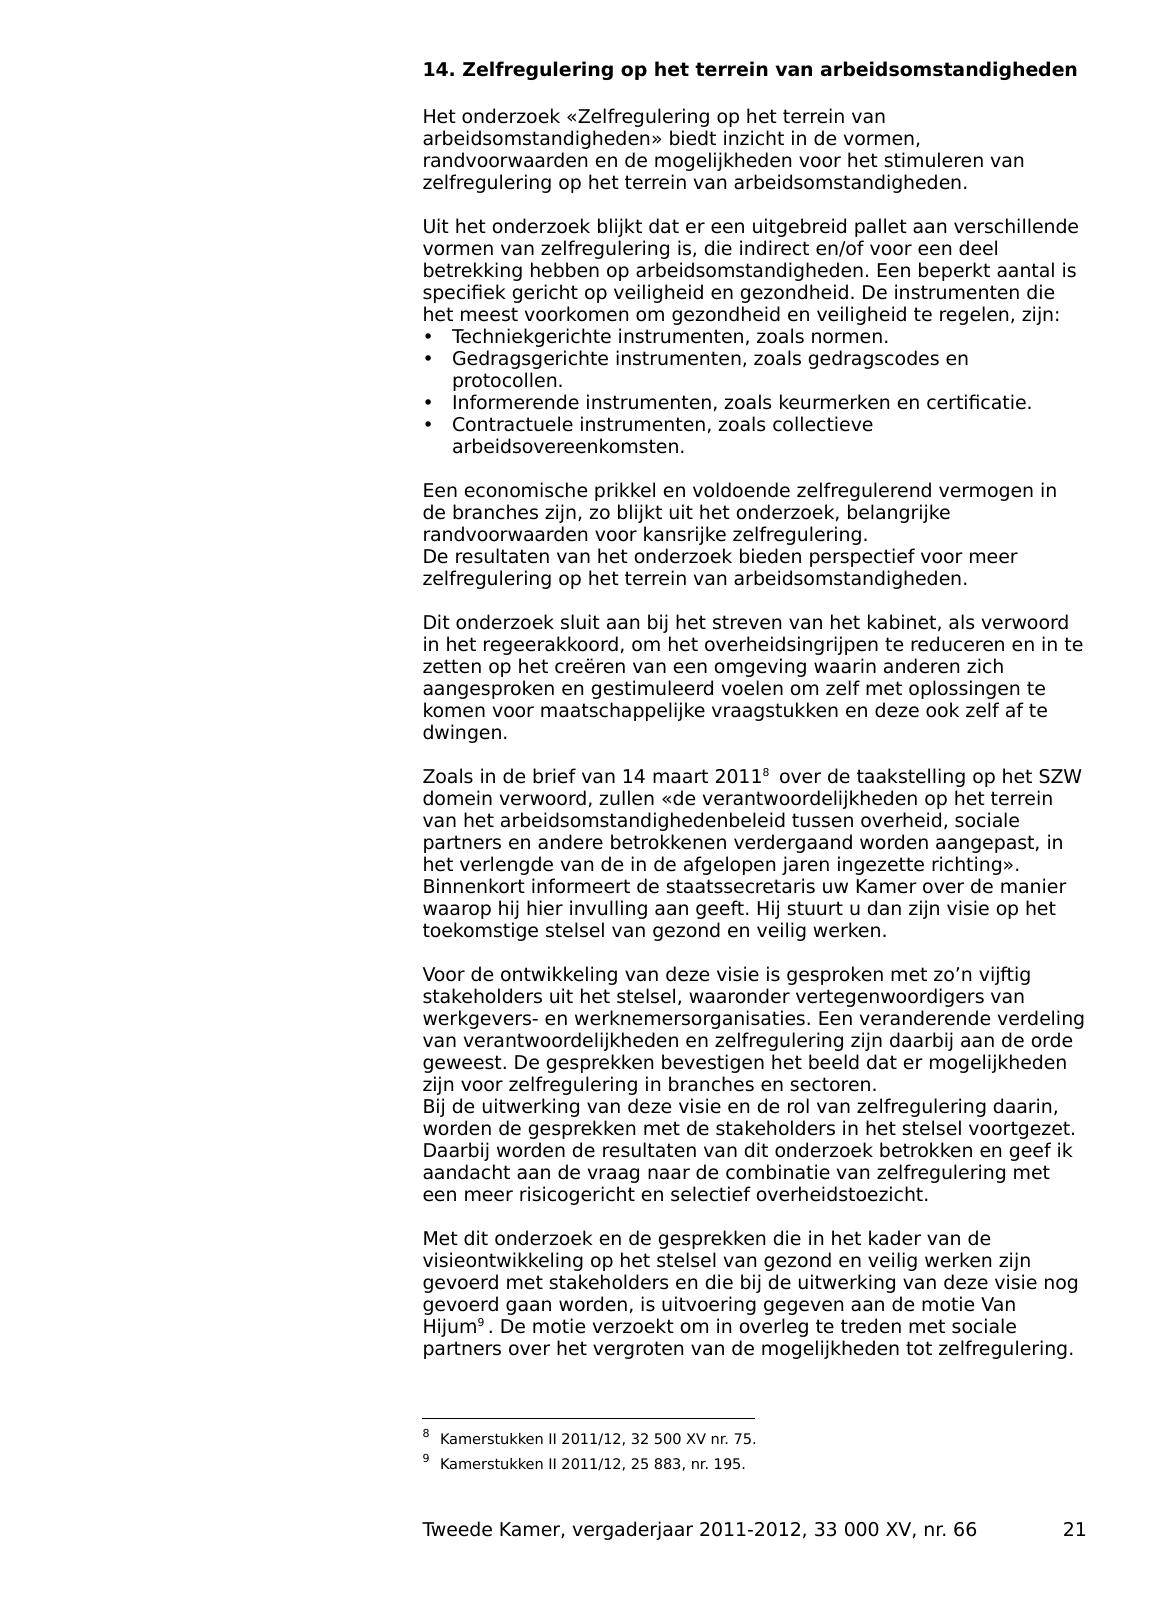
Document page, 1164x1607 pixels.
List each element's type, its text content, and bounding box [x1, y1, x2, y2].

text Bij de uitwerking van deze visie en de rol van zelfregulering daarin, worden de gesprekken met de stakeholders in het stelsel voortgezet. Daarbij worden de resultaten van dit onderzoek betrokken en geef ik aandacht aan de vraag naar de combinatie van zelfregulering met een meer risicogericht en selectief overheidstoezicht. [422, 1096, 1087, 1206]
text Kamerstukken II 2011/12, 32 500 XV nr. 75. [422, 1427, 1087, 1449]
text Een economische prikkel en voldoende zelfregulerend vermogen in de branches zijn, zo blijkt uit het onderzoek, belangrijke randvoorwaarden voor kansrijke zelfregulering. [422, 480, 1087, 546]
text Dit onderzoek sluit aan bij het streven van het kabinet, als verwoord in het regeerakkoord, om het overheidsingrijpen te reduceren en in te zetten op het creëren van een omgeving waarin anderen zich aangesproken en gestimuleerd voelen om zelf met oplossingen te komen voor maatschappelijke vraagstukken en deze ook zelf af te dwingen. [422, 612, 1087, 744]
text • Techniekgerichte instrumenten, zoals normen. [422, 326, 1087, 348]
text Kamerstukken II 2011/12, 25 883, nr. 195. [422, 1452, 1087, 1474]
text Het onderzoek «Zelfregulering op het terrein van arbeidsomstandigheden» biedt inzicht in de vormen, randvoorwaarden en de mogelijkheden voor het stimuleren van zelfregulering op het terrein van arbeidsomstandigheden. [422, 106, 1087, 194]
text Binnenkort informeert de staatssecretaris uw Kamer over de manier waarop hij hier invulling aan geeft. Hij stuurt u dan zijn visie op het toekomstige stelsel van gezond en veilig werken. [422, 876, 1087, 942]
text • Contractuele instrumenten, zoals collectieve arbeidsovereenkomsten. [422, 414, 1087, 458]
subtitle 14. Zelfregulering op het terrein van arbeidsomstandigheden [422, 59, 1087, 81]
text De resultaten van het onderzoek bieden perspectief voor meer zelfregulering op het terrein van arbeidsomstandigheden. [422, 546, 1087, 590]
text Met dit onderzoek en de gesprekken die in het kader van de visieontwikkeling op het stelsel van gezond en veilig werken zijn gevoerd met stakeholders en die bij de uitwerking van deze visie nog gevoerd gaan worden, is uitvoering gegeven aan de motie Van Hijum. De motie verzoekt om in overleg te treden met sociale partners over het vergroten van de mogelijkheden tot zelfregulering. [422, 1228, 1087, 1360]
text • Gedragsgerichte instrumenten, zoals gedragscodes en protocollen. [422, 348, 1087, 392]
text • Informerende instrumenten, zoals keurmerken en certificatie. [422, 392, 1087, 414]
text Zoals in de brief van 14 maart 2011 over de taakstelling op het SZW domein verwoord, zullen «de verantwoordelijkheden op het terrein van het arbeidsomstandighedenbeleid tussen overheid, sociale partners en andere betrokkenen verdergaand worden aangepast, in het verlengde van de in de afgelopen jaren ingezette richting». [422, 766, 1087, 876]
text Voor de ontwikkeling van deze visie is gesproken met zo’n vijftig stakeholders uit het stelsel, waaronder vertegenwoordigers van werkgevers- en werknemersorganisaties. Een veranderende verdeling van verantwoordelijkheden en zelfregulering zijn daarbij aan de orde geweest. De gesprekken bevestigen het beeld dat er mogelijkheden zijn voor zelfregulering in branches en sectoren. [422, 964, 1087, 1096]
text Uit het onderzoek blijkt dat er een uitgebreid pallet aan verschillende vormen van zelfregulering is, die indirect en/of voor een deel betrekking hebben op arbeidsomstandigheden. Een beperkt aantal is specifiek gericht op veiligheid en gezondheid. De instrumenten die het meest voorkomen om gezondheid en veiligheid te regelen, zijn: [422, 216, 1087, 326]
